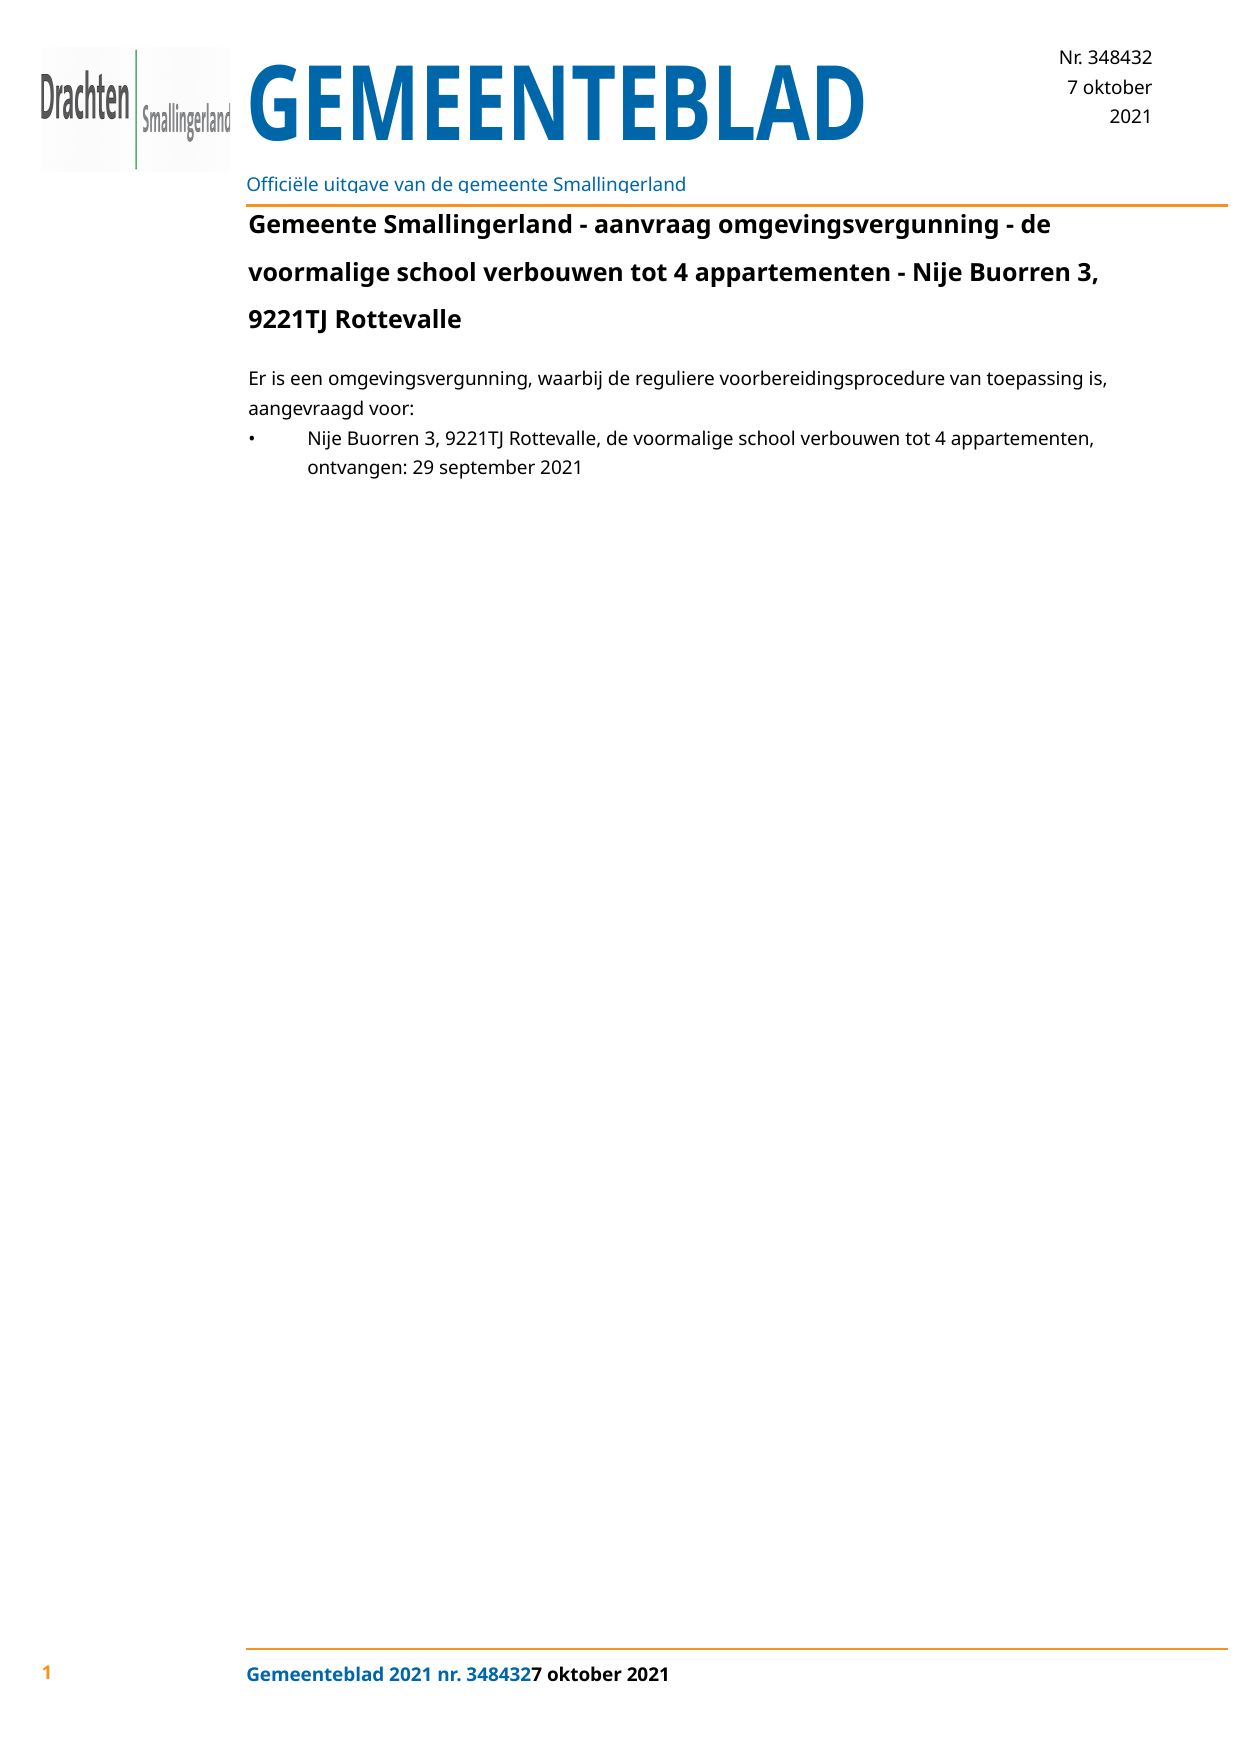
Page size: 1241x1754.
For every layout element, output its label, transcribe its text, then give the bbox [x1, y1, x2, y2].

text Er is een omgevingsvergunning, waarbij de reguliere voorbereidingsprocedure van toepassing is, aangevraagd voor: [248, 366, 1152, 421]
list Nije Buorren 3, 9221TJ Rottevalle, de voormalige school verbouwen tot 4 appartementen, ontvangen: 29 september 2021 [248, 425, 1152, 480]
picture [41, 47, 231, 172]
text Gemeente Smallingerland - aanvraag omgevingsvergunning - de voormalige school verbouwen tot 4 appartementen - Nije Buorren 3, 9221TJ Rottevalle [248, 207, 1152, 336]
